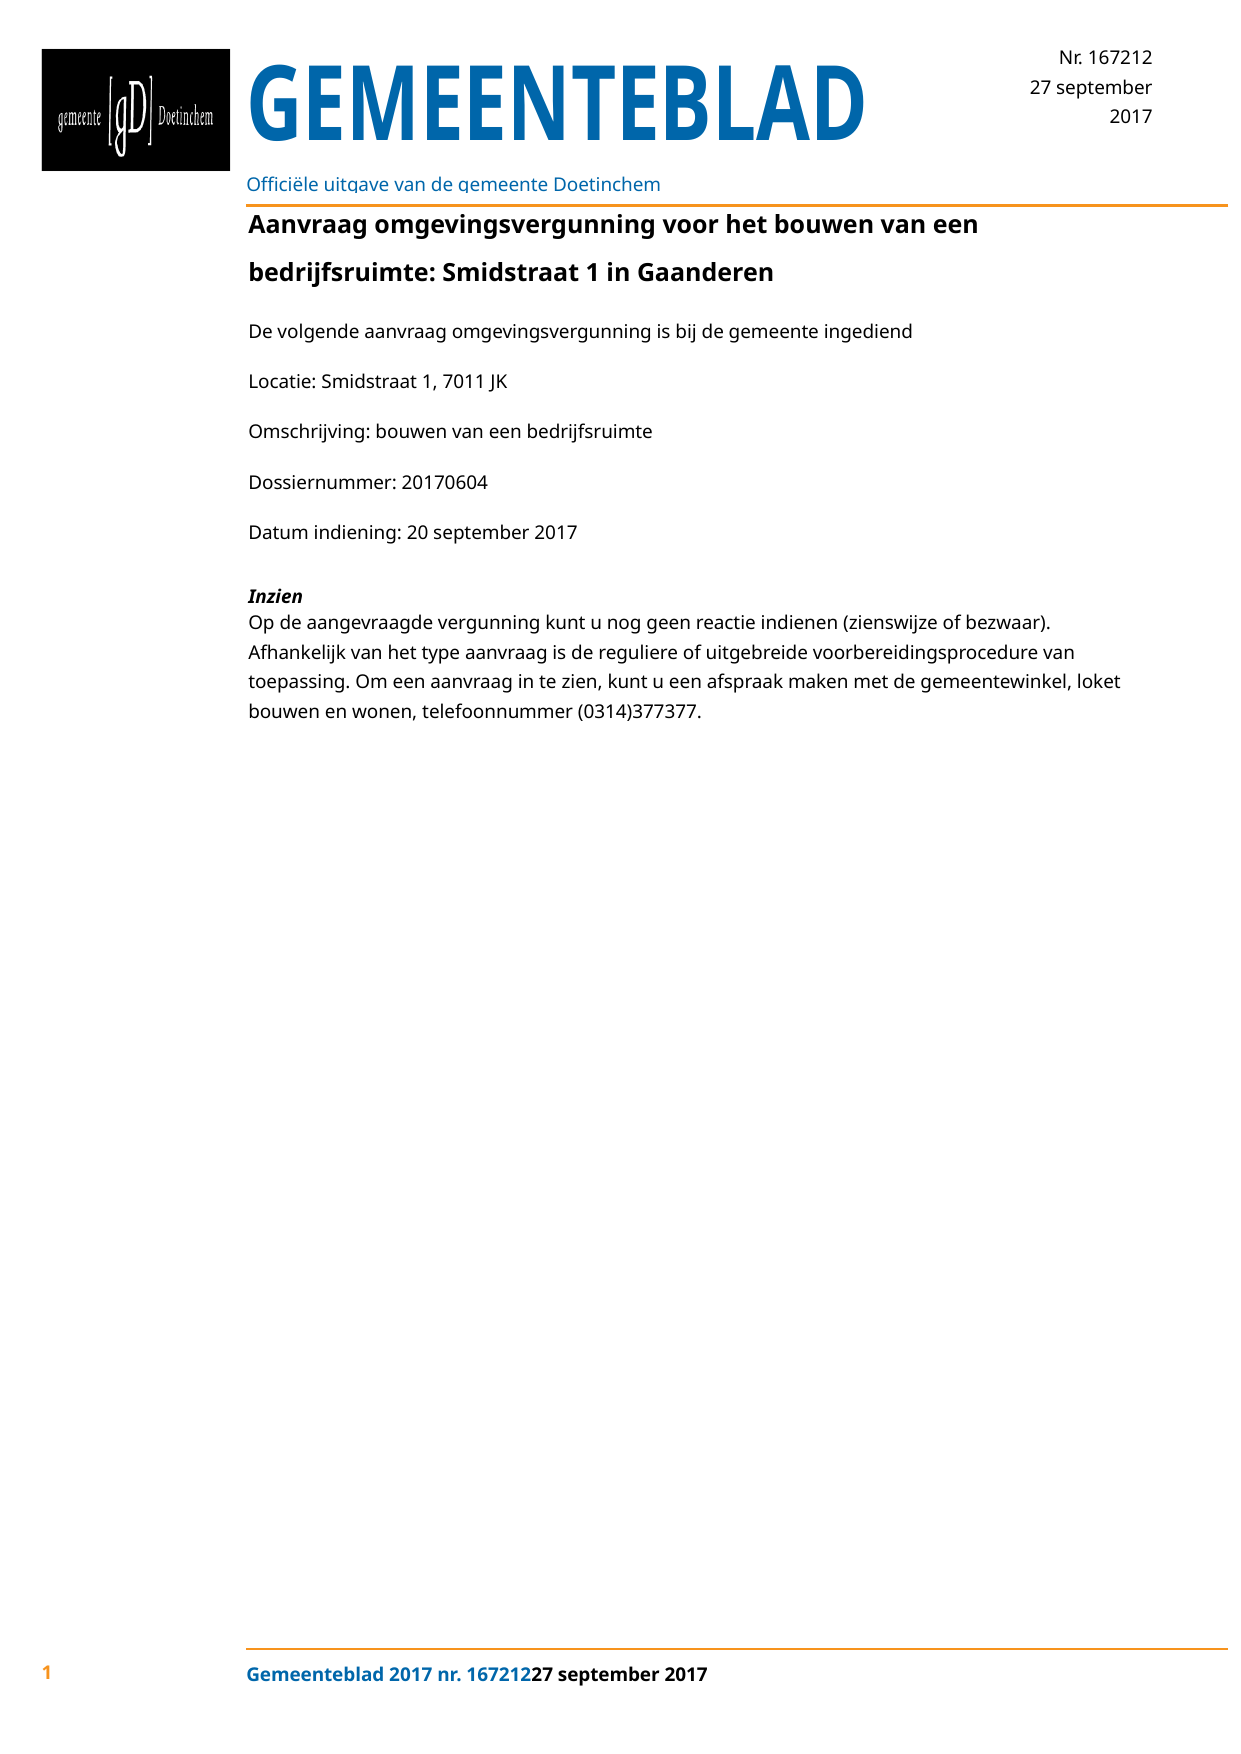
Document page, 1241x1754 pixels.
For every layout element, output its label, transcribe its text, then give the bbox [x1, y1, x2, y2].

text Dossiernummer: 20170604 [248, 469, 1152, 495]
text Omschrijving: bouwen van een bedrijfsruimte [248, 419, 1152, 444]
text De volgende aanvraag omgevingsvergunning is bij de gemeente ingediend [248, 318, 1152, 344]
text Op de aangevraagde vergunning kunt u nog geen reactie indienen (zienswijze of bezwaar). Afhankelijk van het type aanvraag is de reguliere of uitgebreide voorbereidingsprocedure van toepassing. Om een aanvraag in te zien, kunt u een afspraak maken met de gemeentewinkel, loket bouwen en wonen, telefoonnummer (0314)377377. [248, 609, 1152, 724]
text Inzien [248, 583, 1152, 609]
text Locatie: Smidstraat 1, 7011 JK [248, 368, 1152, 394]
text Datum indiening: 20 september 2017 [248, 519, 1152, 545]
picture [41, 47, 231, 172]
text Aanvraag omgevingsvergunning voor het bouwen van een bedrijfsruimte: Smidstraat 1 in Gaanderen [248, 207, 1152, 288]
